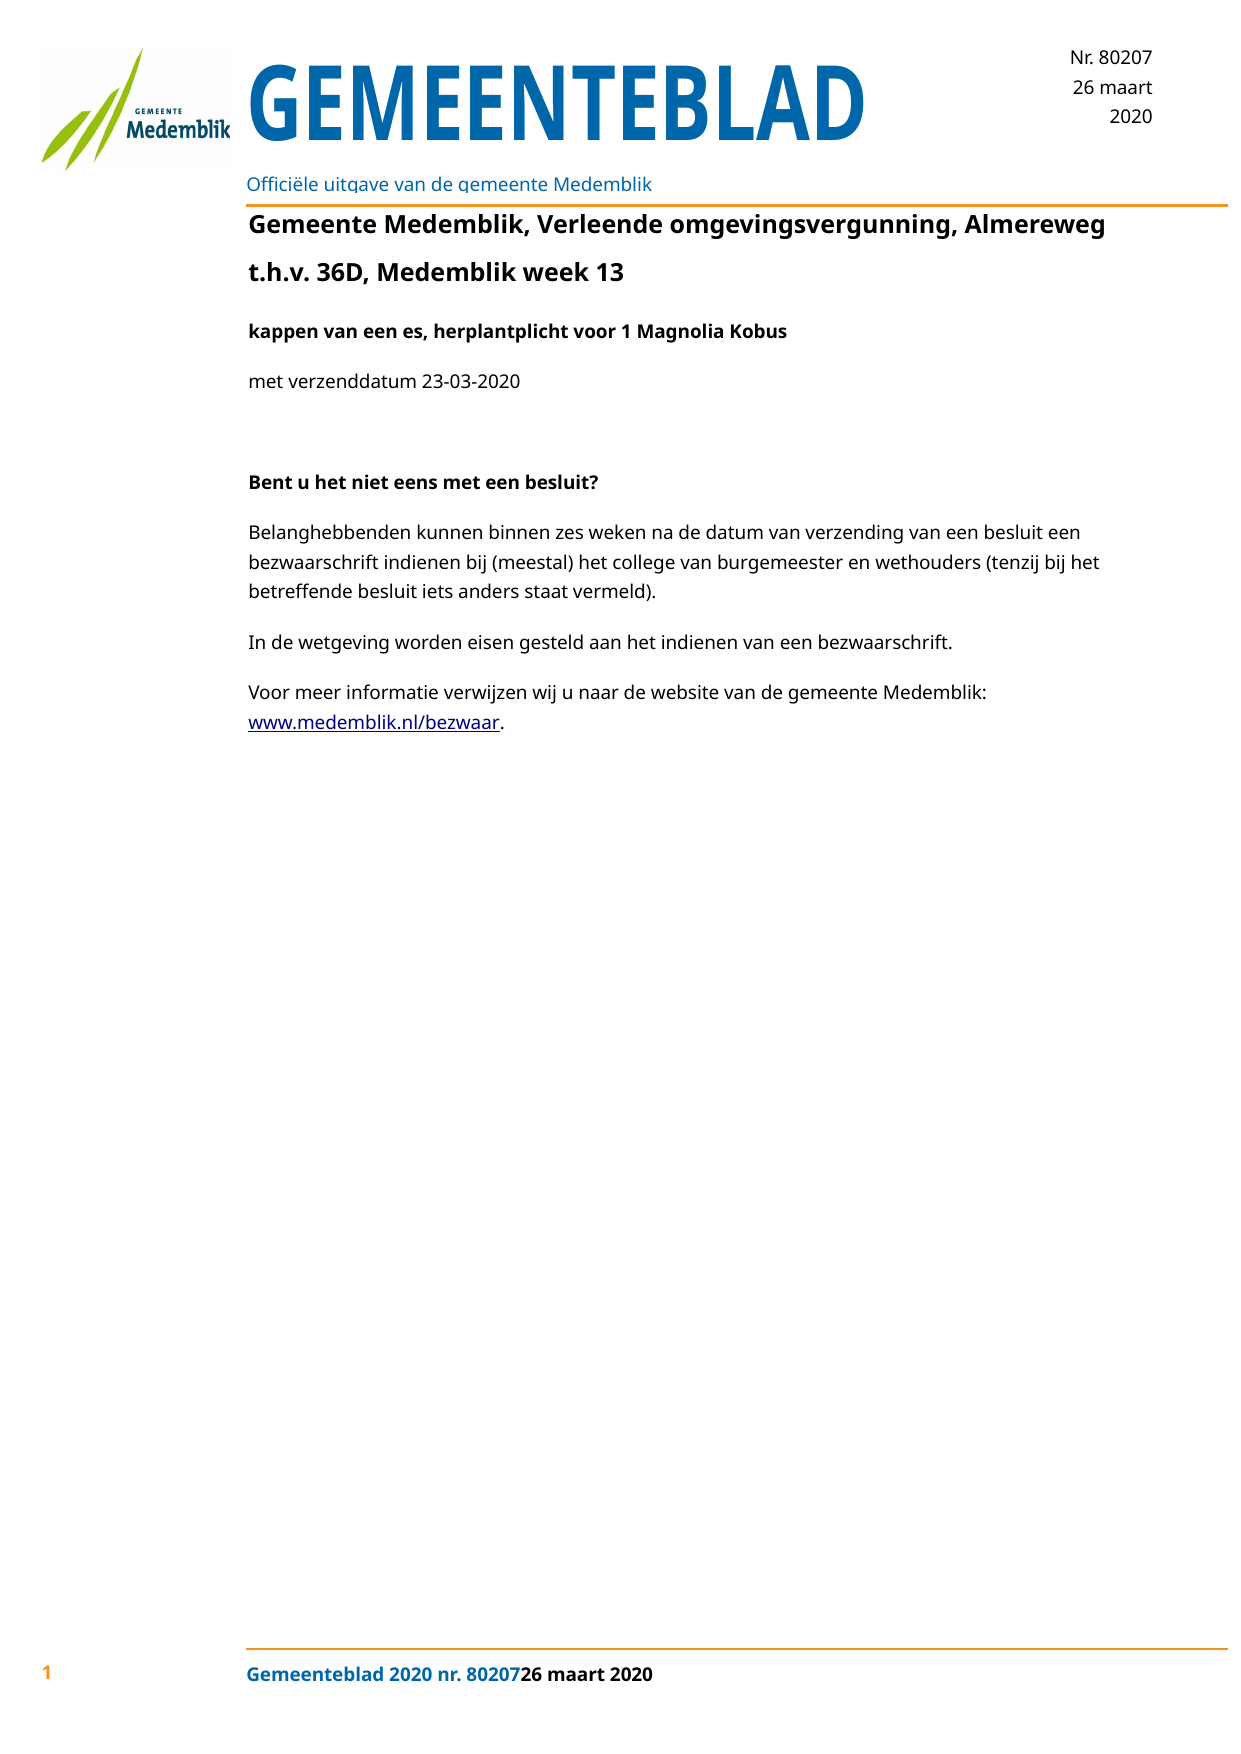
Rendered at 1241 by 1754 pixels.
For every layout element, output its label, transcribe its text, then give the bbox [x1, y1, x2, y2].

text kappen van een es, herplantplicht voor 1 Magnolia Kobus [248, 318, 1152, 344]
text In de wetgeving worden eisen gesteld aan het indienen van een bezwaarschrift. [248, 629, 1152, 655]
text met verzenddatum 23-03-2020 [248, 368, 1152, 394]
text Voor meer informatie verwijzen wij u naar de website van de gemeente Medemblik: www.medemblik.nl/bezwaar. [248, 679, 1152, 735]
picture [41, 47, 231, 172]
text Belanghebbenden kunnen binnen zes weken na de datum van verzending van een besluit een bezwaarschrift indienen bij (meestal) het college van burgemeester en wethouders (tenzij bij het betreffende besluit iets anders staat vermeld). [248, 519, 1152, 604]
text Gemeente Medemblik, Verleende omgevingsvergunning, Almereweg t.h.v. 36D, Medemblik week 13 [248, 207, 1152, 288]
text Bent u het niet eens met een besluit? [248, 469, 1152, 495]
